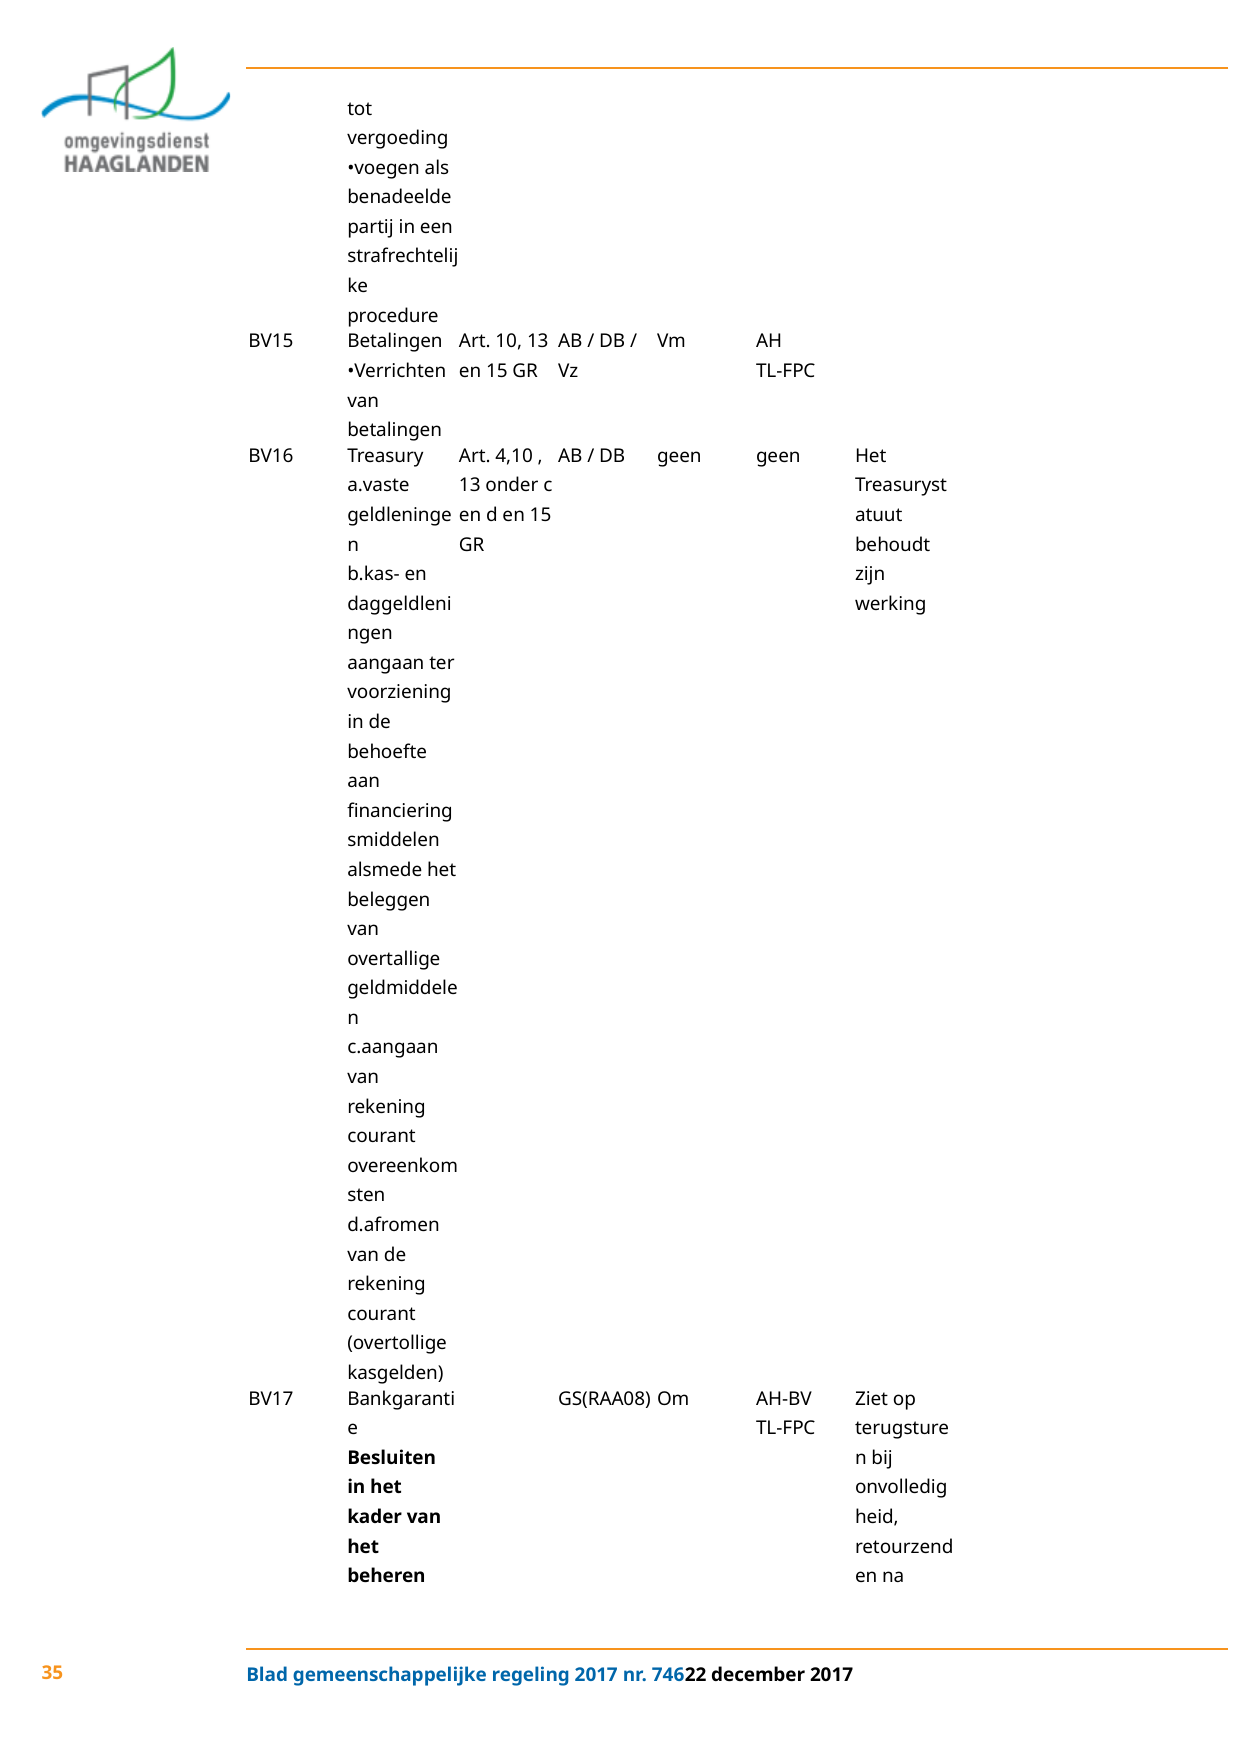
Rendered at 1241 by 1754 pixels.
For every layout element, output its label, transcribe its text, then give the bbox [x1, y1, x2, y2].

table_cell [954, 442, 1152, 1385]
table_cell AB / DB [558, 442, 657, 1385]
table_cell [756, 95, 855, 328]
picture [41, 47, 231, 172]
table_cell Om [657, 1385, 756, 1588]
table_cell [855, 328, 954, 442]
table_cell Het Treasurystatuut behoudt zijn werking [855, 442, 954, 1385]
table_cell Ziet op terugsturen bij onvolledigheid, retourzenden na [855, 1385, 954, 1588]
table_cell BV16 [248, 442, 347, 1385]
table_cell AH TL-FPC [756, 328, 855, 442]
table_cell [855, 95, 954, 328]
table_cell AB / DB / Vz [558, 328, 657, 442]
table_cell [954, 328, 1152, 442]
table_cell [954, 95, 1152, 328]
table_cell BV17 [248, 1385, 347, 1588]
table_cell [558, 95, 657, 328]
table_cell [657, 95, 756, 328]
table_cell AH-BV TL-FPC [756, 1385, 855, 1588]
table_cell Vm [657, 328, 756, 442]
table_cell Betalingen •Verrichten van betalingen [347, 328, 459, 442]
table_cell [459, 95, 558, 328]
table_cell Treasury a.vaste geldleningen b.kas- en daggeldleningen aangaan ter voorziening in de behoefte aan financieringsmiddelen alsmede het beleggen van overtallige geldmiddelen c.aangaan van rekening courant overeenkomsten d.afromen van de rekening courant (overtollige kasgelden) [347, 442, 459, 1385]
table_cell Bankgarantie Besluiten in het kader van het beheren [347, 1385, 459, 1588]
table_cell [248, 95, 347, 328]
table_cell [954, 1385, 1152, 1588]
table_cell tot vergoeding •voegen als benadeelde partij in een strafrechtelijke procedure [347, 95, 459, 328]
table_cell [459, 1385, 558, 1588]
table_cell GS(RAA08) [558, 1385, 657, 1588]
table_cell Art. 10, 13 en 15 GR [459, 328, 558, 442]
table_cell geen [756, 442, 855, 1385]
table_cell geen [657, 442, 756, 1385]
table_cell BV15 [248, 328, 347, 442]
table_cell Art. 4,10 , 13 onder c en d en 15 GR [459, 442, 558, 1385]
